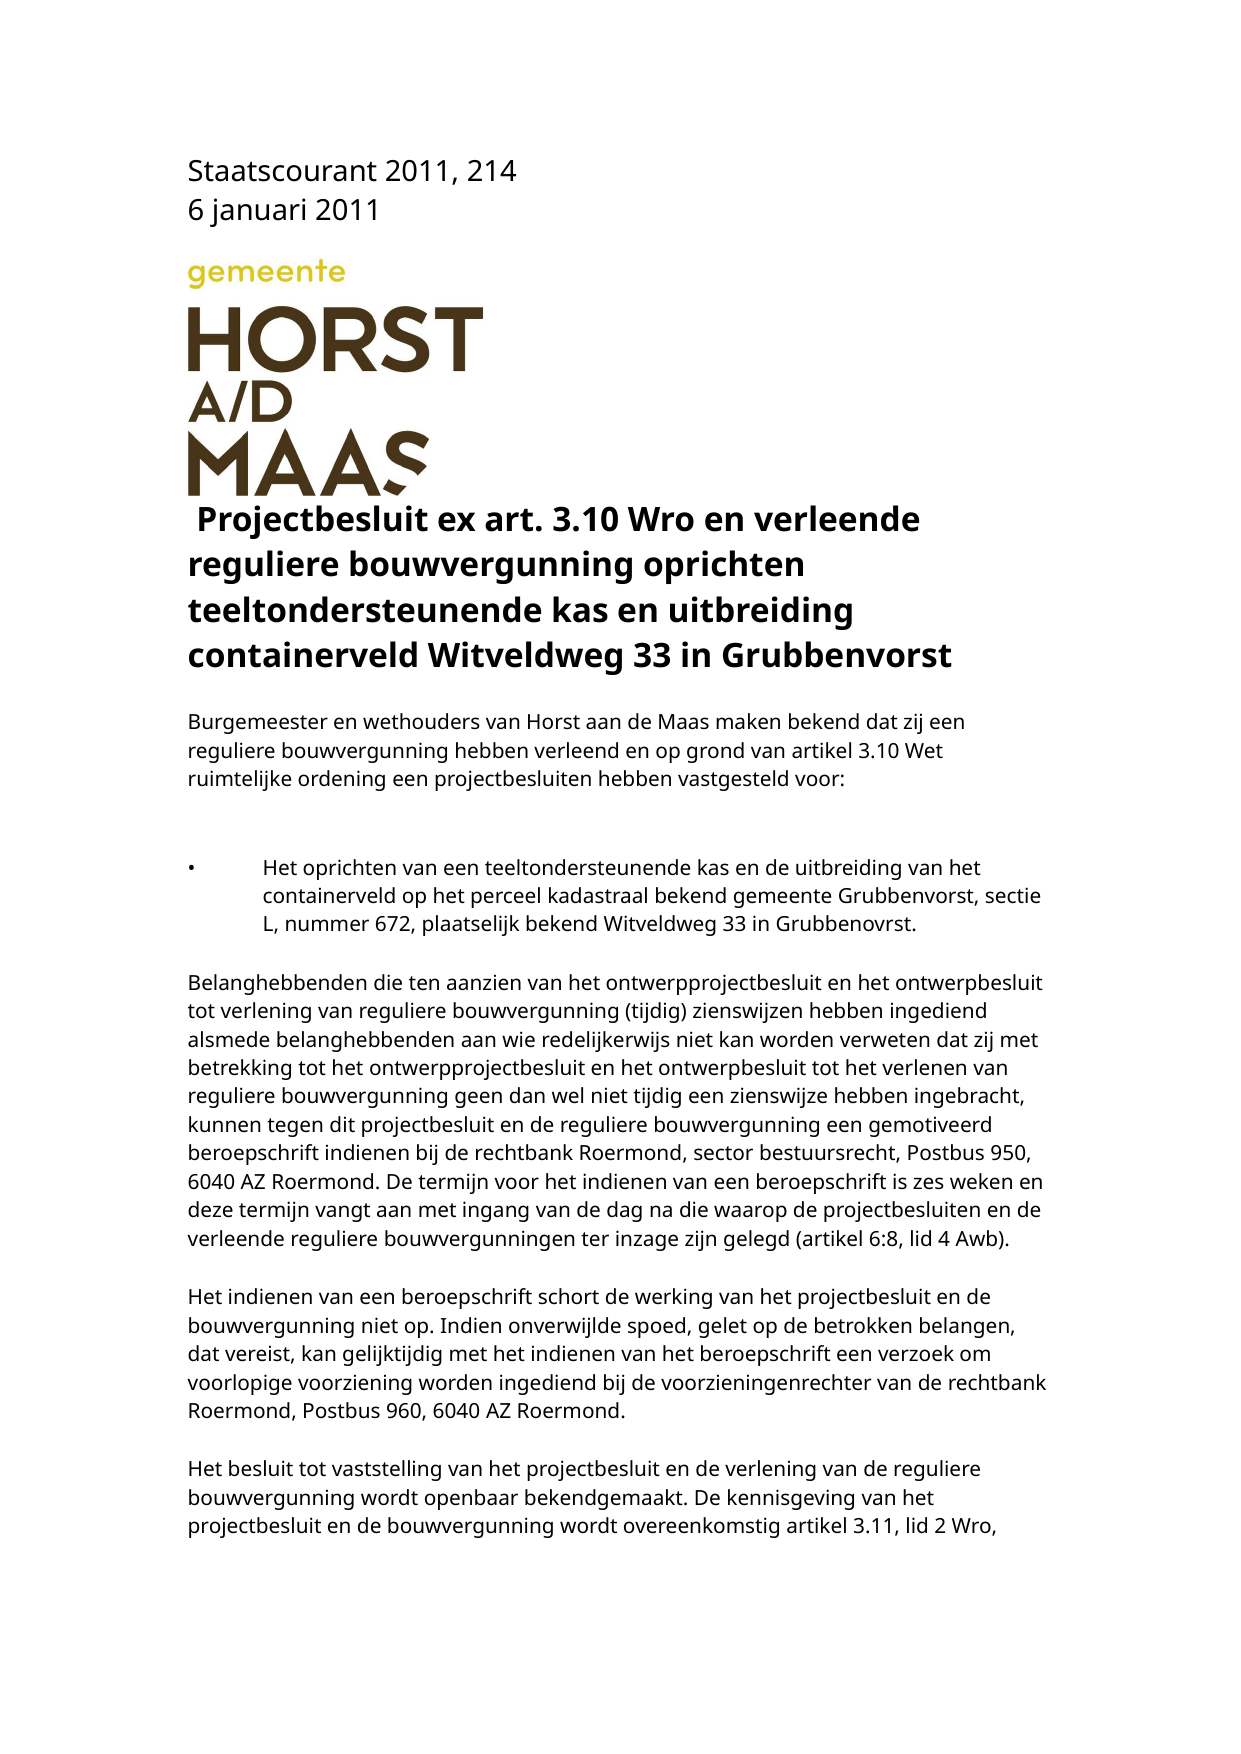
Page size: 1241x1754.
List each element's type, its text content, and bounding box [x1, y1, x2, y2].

text Staatscourant 2011, 214 [187, 150, 1053, 190]
text 6 januari 2011 [187, 190, 1053, 229]
text Burgemeester en wethouders van Horst aan de Maas maken bekend dat zij een reguliere bouwvergunning hebben verleend en op grond van artikel 3.10 Wet ruimtelijke ordening een projectbesluiten hebben vastgesteld voor: [187, 707, 1053, 793]
text Het besluit tot vaststelling van het projectbesluit en de verlening van de reguliere bouwvergunning wordt openbaar bekendgemaakt. De kennisgeving van het projectbesluit en de bouwvergunning wordt overeenkomstig artikel 3.11, lid 2 Wro, [187, 1454, 1053, 1540]
subtitle Projectbesluit ex art. 3.10 Wro en verleende reguliere bouwvergunning oprichten teeltondersteunende kas en uitbreiding containerveld Witveldweg 33 in Grubbenvorst [187, 271, 1053, 677]
text Het indienen van een beroepschrift schort de werking van het projectbesluit en de bouwvergunning niet op. Indien onverwijlde spoed, gelet op de betrokken belangen, dat vereist, kan gelijktijdig met het indienen van het beroepschrift een verzoek om voorlopige voorziening worden ingediend bij de voorzieningenrechter van de rechtbank Roermond, Postbus 960, 6040 AZ Roermond. [187, 1282, 1053, 1424]
text Belanghebbenden die ten aanzien van het ontwerpprojectbesluit en het ontwerpbesluit tot verlening van reguliere bouwvergunning (tijdig) zienswijzen hebben ingediend alsmede belanghebbenden aan wie redelijkerwijs niet kan worden verweten dat zij met betrekking tot het ontwerpprojectbesluit en het ontwerpbesluit tot het verlenen van reguliere bouwvergunning geen dan wel niet tijdig een zienswijze hebben ingebracht, kunnen tegen dit projectbesluit en de reguliere bouwvergunning een gemotiveerd beroepschrift indienen bij de rechtbank Roermond, sector bestuursrecht, Postbus 950, 6040 AZ Roermond. De termijn voor het indienen van een beroepschrift is zes weken en deze termijn vangt aan met ingang van de dag na die waarop de projectbesluiten en de verleende reguliere bouwvergunningen ter inzage zijn gelegd (artikel 6:8, lid 4 Awb). [187, 968, 1053, 1252]
list Het oprichten van een teeltondersteunende kas en de uitbreiding van het containerveld op het perceel kadastraal bekend gemeente Grubbenvorst, sectie L, nummer 672, plaatselijk bekend Witveldweg 33 in Grubbenovrst. [187, 853, 1053, 938]
picture [187, 258, 484, 496]
